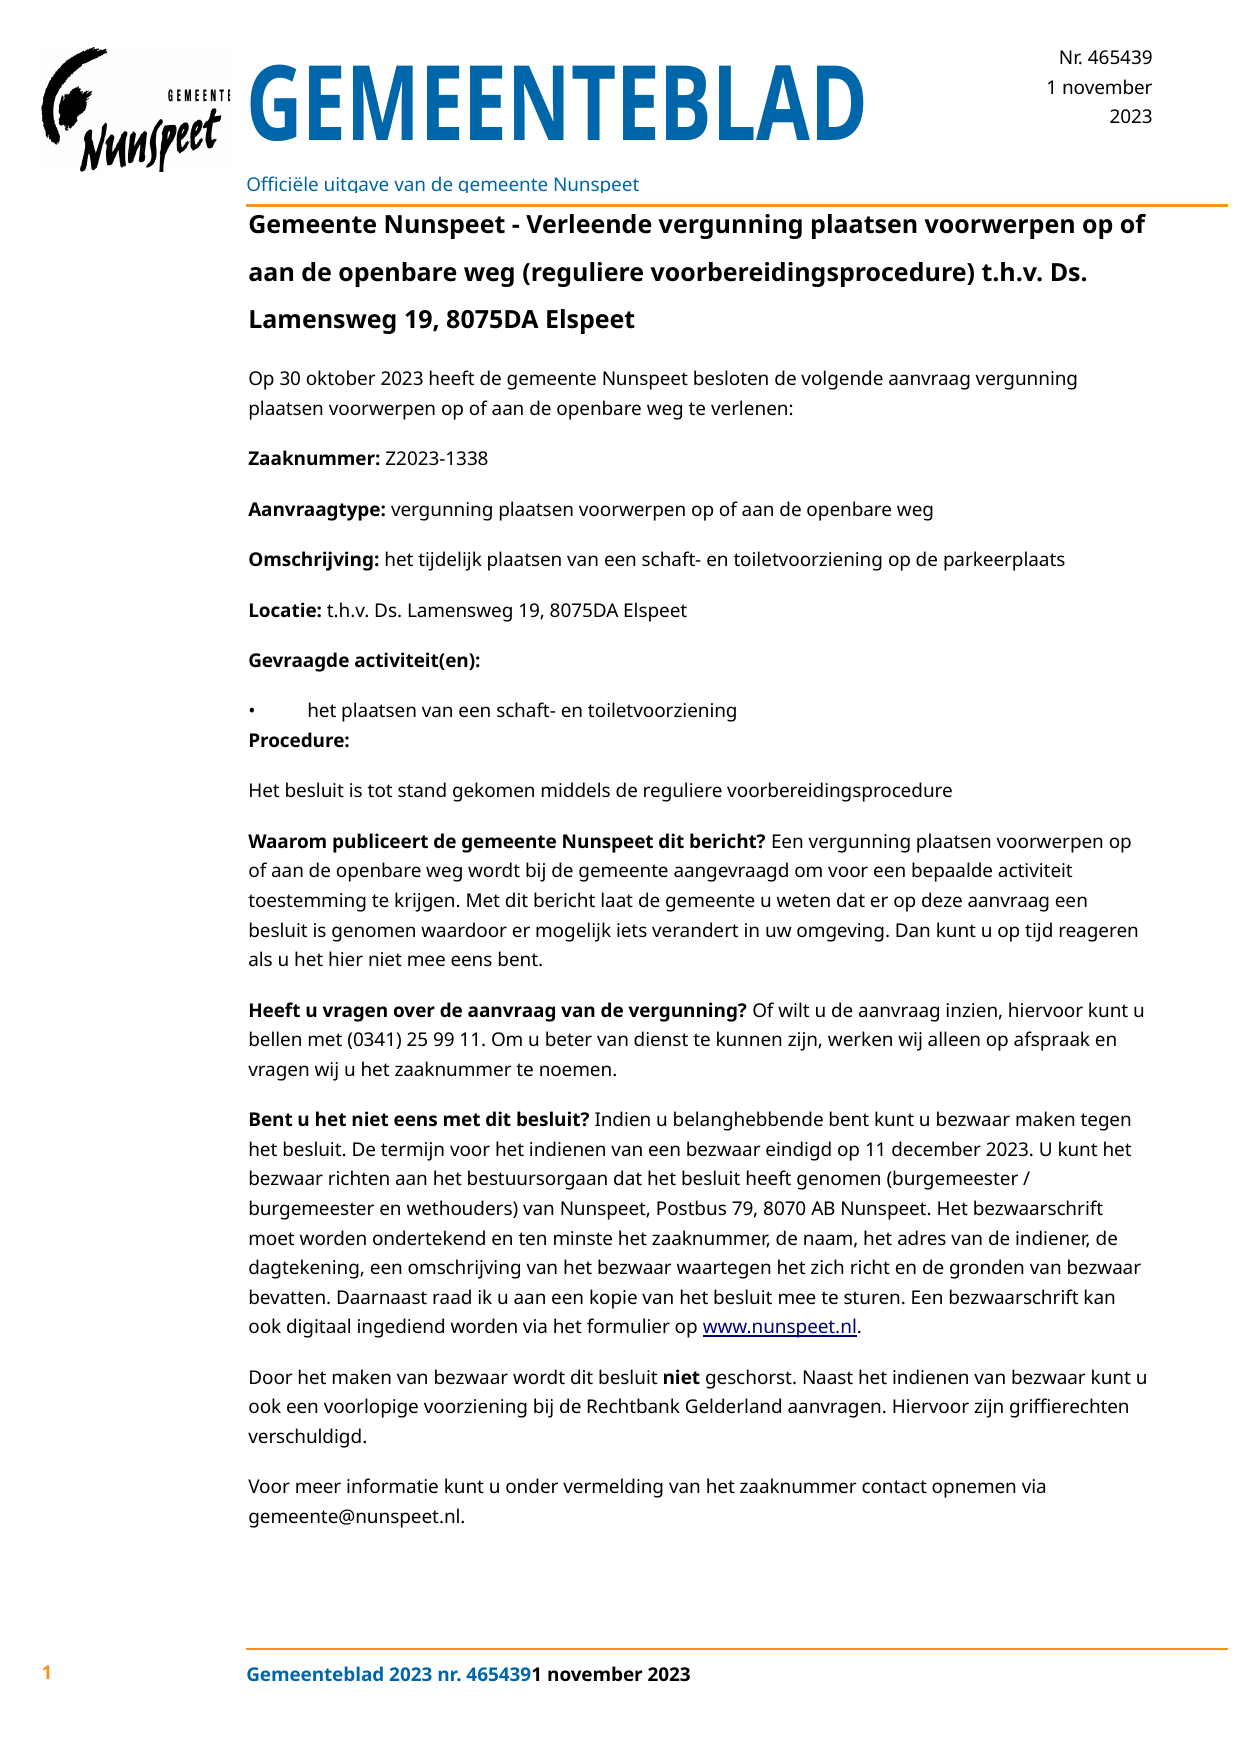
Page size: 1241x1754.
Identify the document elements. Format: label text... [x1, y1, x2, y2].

text Gemeente Nunspeet - Verleende vergunning plaatsen voorwerpen op of aan de openbare weg (reguliere voorbereidingsprocedure) t.h.v. Ds. Lamensweg 19, 8075DA Elspeet [248, 207, 1152, 336]
text Locatie: t.h.v. Ds. Lamensweg 19, 8075DA Elspeet [248, 597, 1152, 622]
text Bent u het niet eens met dit besluit? Indien u belanghebbende bent kunt u bezwaar maken tegen het besluit. De termijn voor het indienen van een bezwaar eindigd op 11 december 2023. U kunt het bezwaar richten aan het bestuursorgaan dat het besluit heeft genomen (burgemeester / burgemeester en wethouders) van Nunspeet, Postbus 79, 8070 AB Nunspeet. Het bezwaarschrift moet worden ondertekend en ten minste het zaaknummer, de naam, het adres van de indiener, de dagtekening, een omschrijving van het bezwaar waartegen het zich richt en de gronden van bezwaar bevatten. Daarnaast raad ik u aan een kopie van het besluit mee te sturen. Een bezwaarschrift kan ook digitaal ingediend worden via het formulier op www.nunspeet.nl. [248, 1106, 1152, 1339]
text Gevraagde activiteit(en): [248, 647, 1152, 673]
picture [41, 47, 231, 172]
list het plaatsen van een schaft- en toiletvoorziening [248, 698, 1152, 723]
text Zaaknummer: Z2023-1338 [248, 446, 1152, 471]
text Voor meer informatie kunt u onder vermelding van het zaaknummer contact opnemen via gemeente@nunspeet.nl. [248, 1473, 1152, 1529]
text Door het maken van bezwaar wordt dit besluit niet geschorst. Naast het indienen van bezwaar kunt u ook een voorlopige voorziening bij de Rechtbank Gelderland aanvragen. Hiervoor zijn griffierechten verschuldigd. [248, 1364, 1152, 1449]
text Op 30 oktober 2023 heeft de gemeente Nunspeet besloten de volgende aanvraag vergunning plaatsen voorwerpen op of aan de openbare weg te verlenen: [248, 366, 1152, 421]
text Aanvraagtype: vergunning plaatsen voorwerpen op of aan de openbare weg [248, 496, 1152, 522]
text Omschrijving: het tijdelijk plaatsen van een schaft- en toiletvoorziening op de parkeerplaats [248, 546, 1152, 572]
text Procedure: [248, 727, 1152, 753]
text Heeft u vragen over de aanvraag van de vergunning? Of wilt u de aanvraag inzien, hiervoor kunt u bellen met (0341) 25 99 11. Om u beter van dienst te kunnen zijn, werken wij alleen op afspraak en vragen wij u het zaaknummer te noemen. [248, 997, 1152, 1082]
text Het besluit is tot stand gekomen middels de reguliere voorbereidingsprocedure [248, 778, 1152, 803]
text Waarom publiceert de gemeente Nunspeet dit bericht? Een vergunning plaatsen voorwerpen op of aan de openbare weg wordt bij de gemeente aangevraagd om voor een bepaalde activiteit toestemming te krijgen. Met dit bericht laat de gemeente u weten dat er op deze aanvraag een besluit is genomen waardoor er mogelijk iets verandert in uw omgeving. Dan kunt u op tijd reageren als u het hier niet mee eens bent. [248, 828, 1152, 972]
